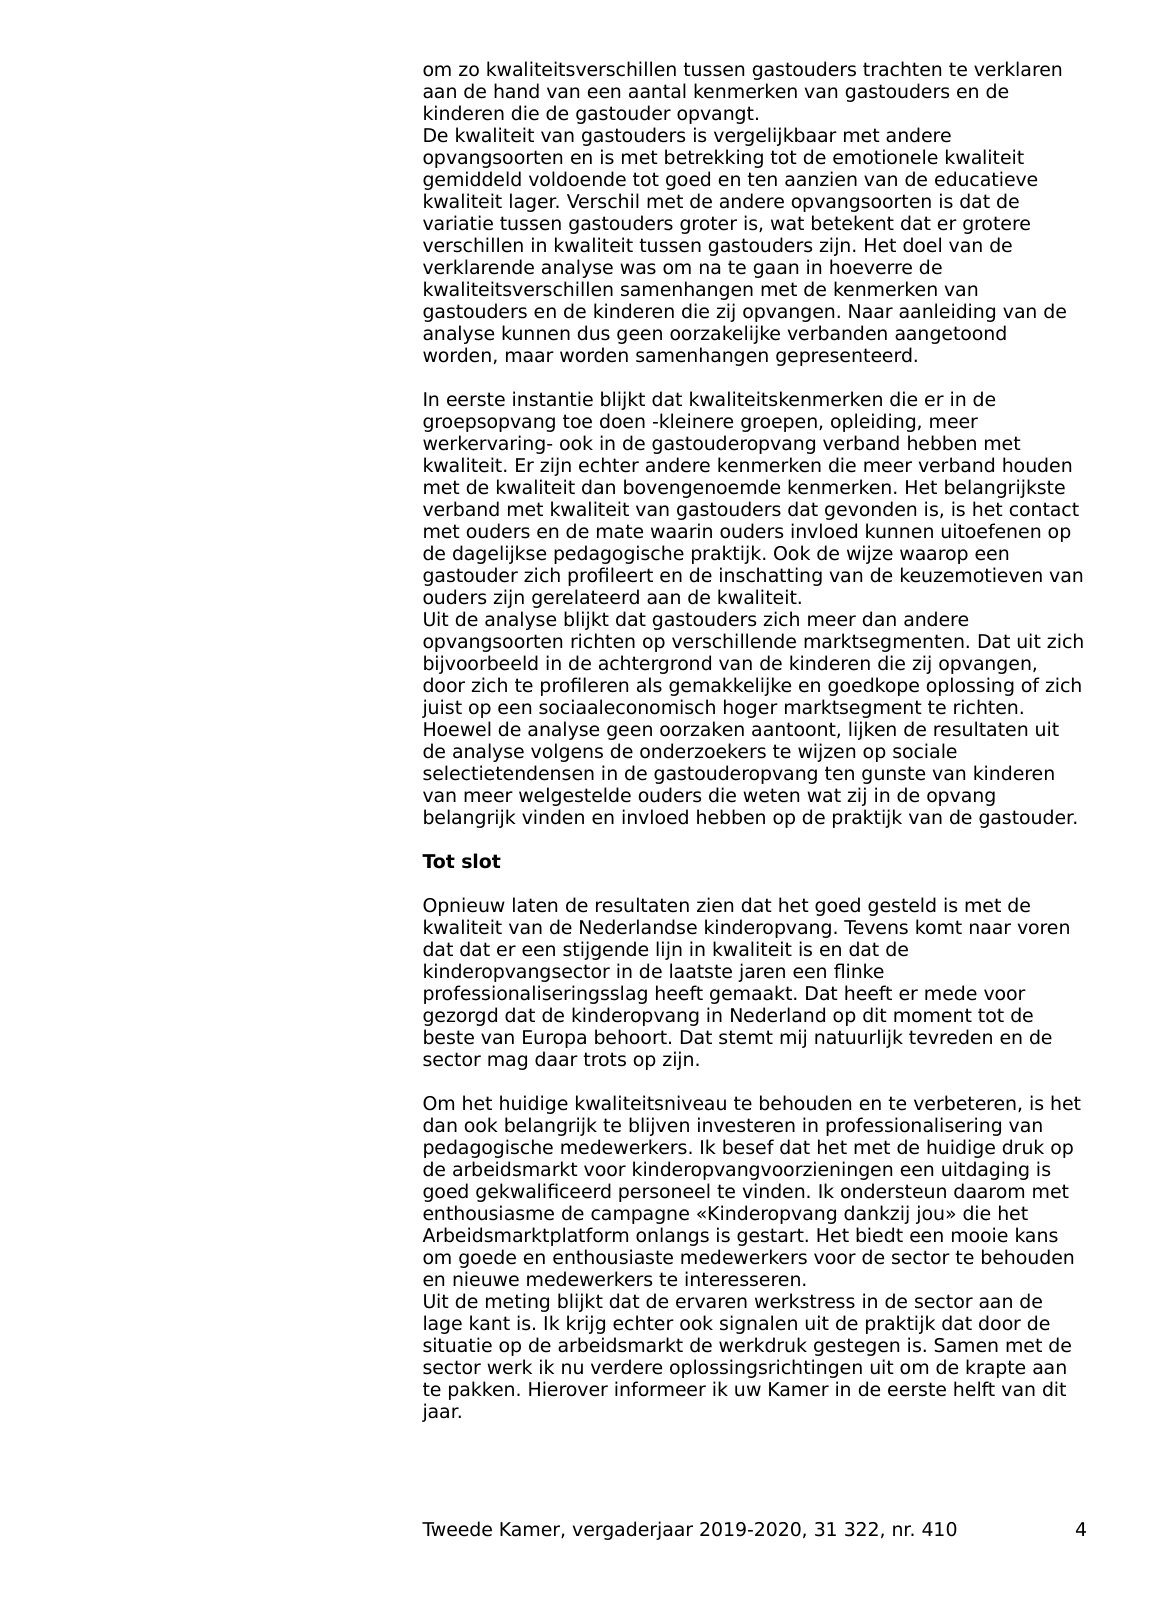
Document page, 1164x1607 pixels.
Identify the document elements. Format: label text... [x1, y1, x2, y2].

text Uit de analyse blijkt dat gastouders zich meer dan andere opvangsoorten richten op verschillende marktsegmenten. Dat uit zich bijvoorbeeld in de achtergrond van de kinderen die zij opvangen, door zich te profileren als gemakkelijke en goedkope oplossing of zich juist op een sociaaleconomisch hoger marktsegment te richten. [422, 609, 1087, 719]
text Hoewel de analyse geen oorzaken aantoont, lijken de resultaten uit de analyse volgens de onderzoekers te wijzen op sociale selectietendensen in de gastouderopvang ten gunste van kinderen van meer welgestelde ouders die weten wat zij in de opvang belangrijk vinden en invloed hebben op de praktijk van de gastouder. [422, 719, 1087, 828]
text om zo kwaliteitsverschillen tussen gastouders trachten te verklaren aan de hand van een aantal kenmerken van gastouders en de kinderen die de gastouder opvangt. [422, 59, 1087, 125]
text De kwaliteit van gastouders is vergelijkbaar met andere opvangsoorten en is met betrekking tot de emotionele kwaliteit gemiddeld voldoende tot goed en ten aanzien van de educatieve kwaliteit lager. Verschil met de andere opvangsoorten is dat de variatie tussen gastouders groter is, wat betekent dat er grotere verschillen in kwaliteit tussen gastouders zijn. Het doel van de verklarende analyse was om na te gaan in hoeverre de kwaliteitsverschillen samenhangen met de kenmerken van gastouders en de kinderen die zij opvangen. Naar aanleiding van de analyse kunnen dus geen oorzakelijke verbanden aangetoond worden, maar worden samenhangen gepresenteerd. [422, 125, 1087, 367]
text Om het huidige kwaliteitsniveau te behouden en te verbeteren, is het dan ook belangrijk te blijven investeren in professionalisering van pedagogische medewerkers. Ik besef dat het met de huidige druk op de arbeidsmarkt voor kinderopvangvoorzieningen een uitdaging is goed gekwalificeerd personeel te vinden. Ik ondersteun daarom met enthousiasme de campagne «Kinderopvang dankzij jou» die het Arbeidsmarktplatform onlangs is gestart. Het biedt een mooie kans om goede en enthousiaste medewerkers voor de sector te behouden en nieuwe medewerkers te interesseren. [422, 1093, 1087, 1291]
text Uit de meting blijkt dat de ervaren werkstress in de sector aan de lage kant is. Ik krijg echter ook signalen uit de praktijk dat door de situatie op de arbeidsmarkt de werkdruk gestegen is. Samen met de sector werk ik nu verdere oplossingsrichtingen uit om de krapte aan te pakken. Hierover informeer ik uw Kamer in de eerste helft van dit jaar. [422, 1291, 1087, 1423]
text Opnieuw laten de resultaten zien dat het goed gesteld is met de kwaliteit van de Nederlandse kinderopvang. Tevens komt naar voren dat dat er een stijgende lijn in kwaliteit is en dat de kinderopvangsector in de laatste jaren een flinke professionaliseringsslag heeft gemaakt. Dat heeft er mede voor gezorgd dat de kinderopvang in Nederland op dit moment tot de beste van Europa behoort. Dat stemt mij natuurlijk tevreden en de sector mag daar trots op zijn. [422, 895, 1087, 1071]
subtitle Tot slot [422, 851, 1087, 873]
text In eerste instantie blijkt dat kwaliteitskenmerken die er in de groepsopvang toe doen -kleinere groepen, opleiding, meer werkervaring- ook in de gastouderopvang verband hebben met kwaliteit. Er zijn echter andere kenmerken die meer verband houden met de kwaliteit dan bovengenoemde kenmerken. Het belangrijkste verband met kwaliteit van gastouders dat gevonden is, is het contact met ouders en de mate waarin ouders invloed kunnen uitoefenen op de dagelijkse pedagogische praktijk. Ook de wijze waarop een gastouder zich profileert en de inschatting van de keuzemotieven van ouders zijn gerelateerd aan de kwaliteit. [422, 389, 1087, 609]
